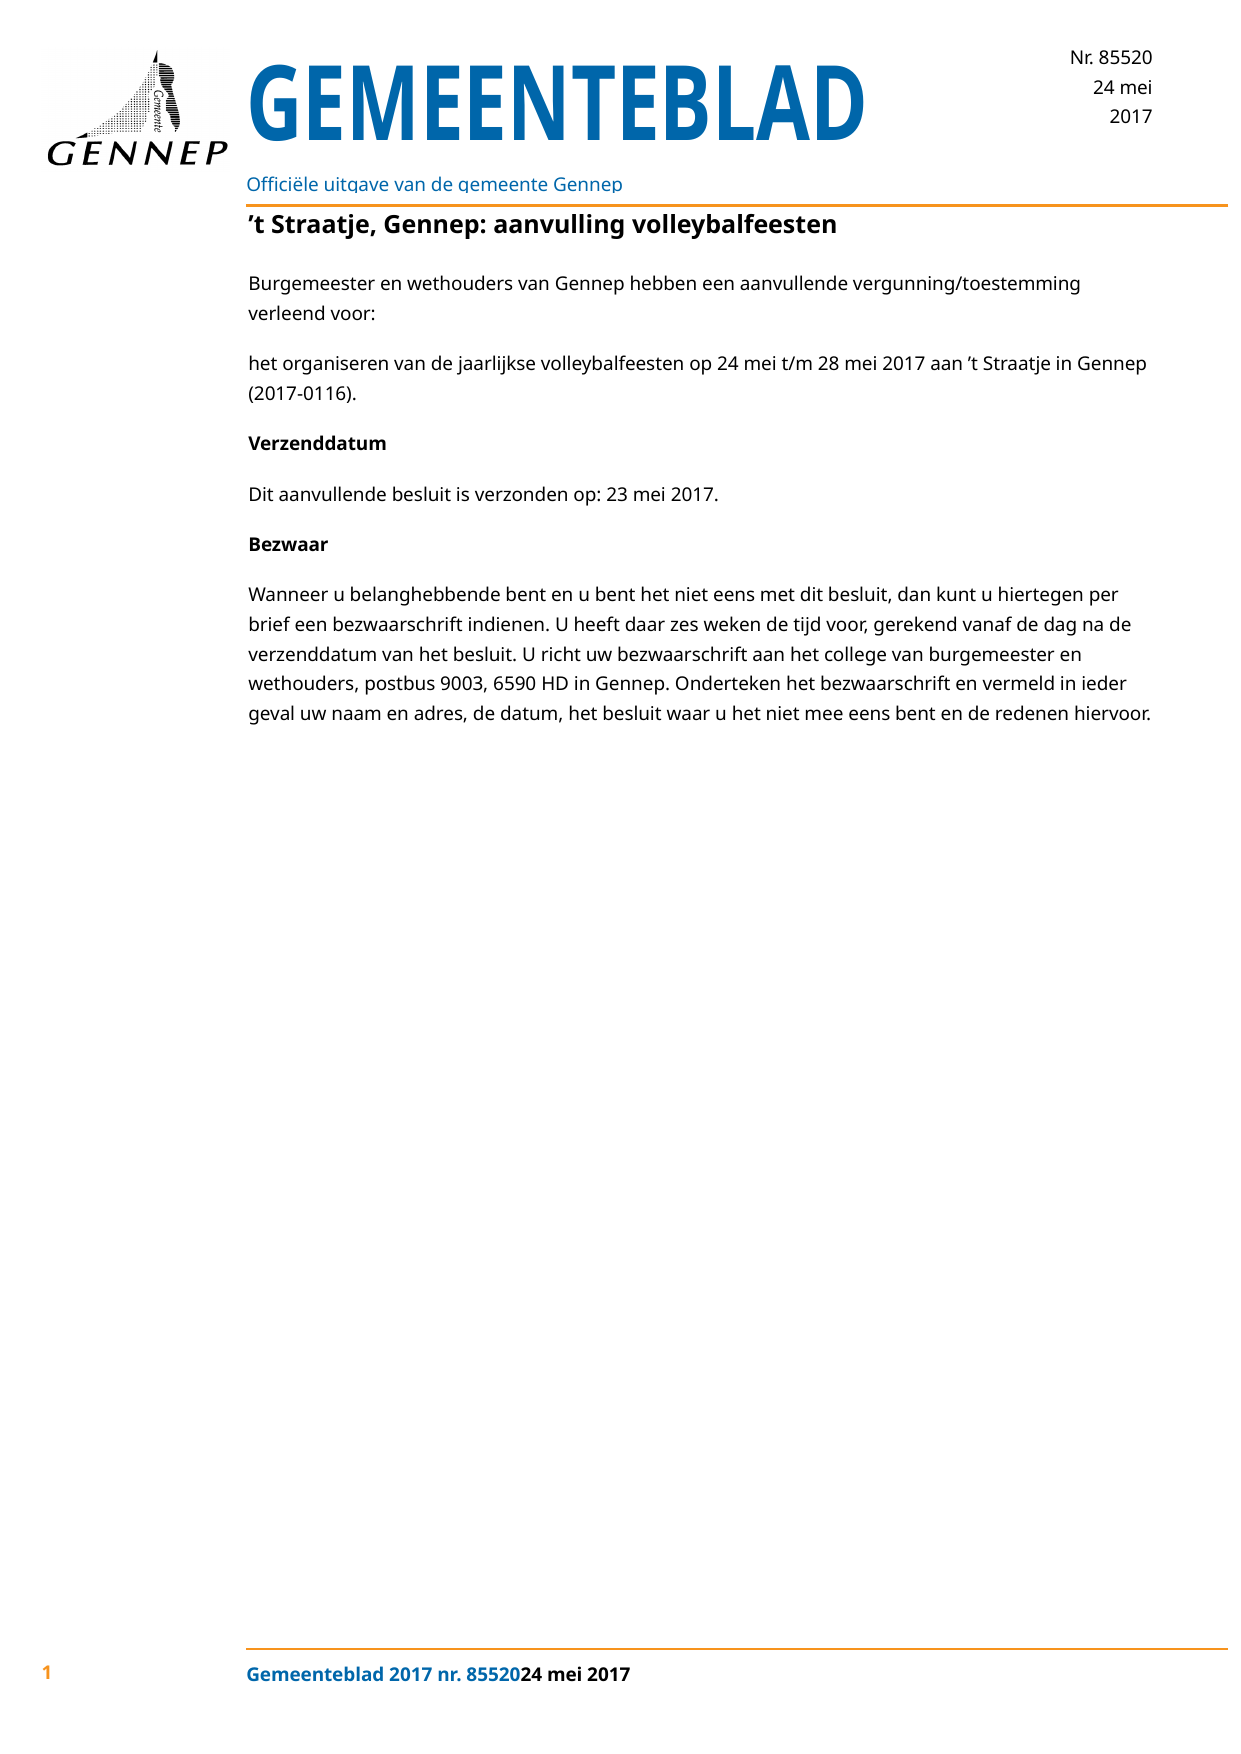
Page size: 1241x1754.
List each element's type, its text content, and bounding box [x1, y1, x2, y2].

text Wanneer u belanghebbende bent en u bent het niet eens met dit besluit, dan kunt u hiertegen per brief een bezwaarschrift indienen. U heeft daar zes weken de tijd voor, gerekend vanaf de dag na de verzenddatum van het besluit. U richt uw bezwaarschrift aan het college van burgemeester en wethouders, postbus 9003, 6590 HD in Gennep. Onderteken het bezwaarschrift en vermeld in ieder geval uw naam en adres, de datum, het besluit waar u het niet mee eens bent en de redenen hiervoor. [248, 582, 1152, 726]
text Burgemeester en wethouders van Gennep hebben een aanvullende vergunning/toestemming verleend voor: [248, 270, 1152, 326]
text ’t Straatje, Gennep: aanvulling volleybalfeesten [248, 207, 1152, 241]
text het organiseren van de jaarlijkse volleybalfeesten op 24 mei t/m 28 mei 2017 aan ’t Straatje in Gennep (2017-0116). [248, 350, 1152, 406]
text Bezwaar [248, 531, 1152, 557]
text Dit aanvullende besluit is verzonden op: 23 mei 2017. [248, 481, 1152, 506]
picture [41, 47, 231, 172]
text Verzenddatum [248, 430, 1152, 456]
